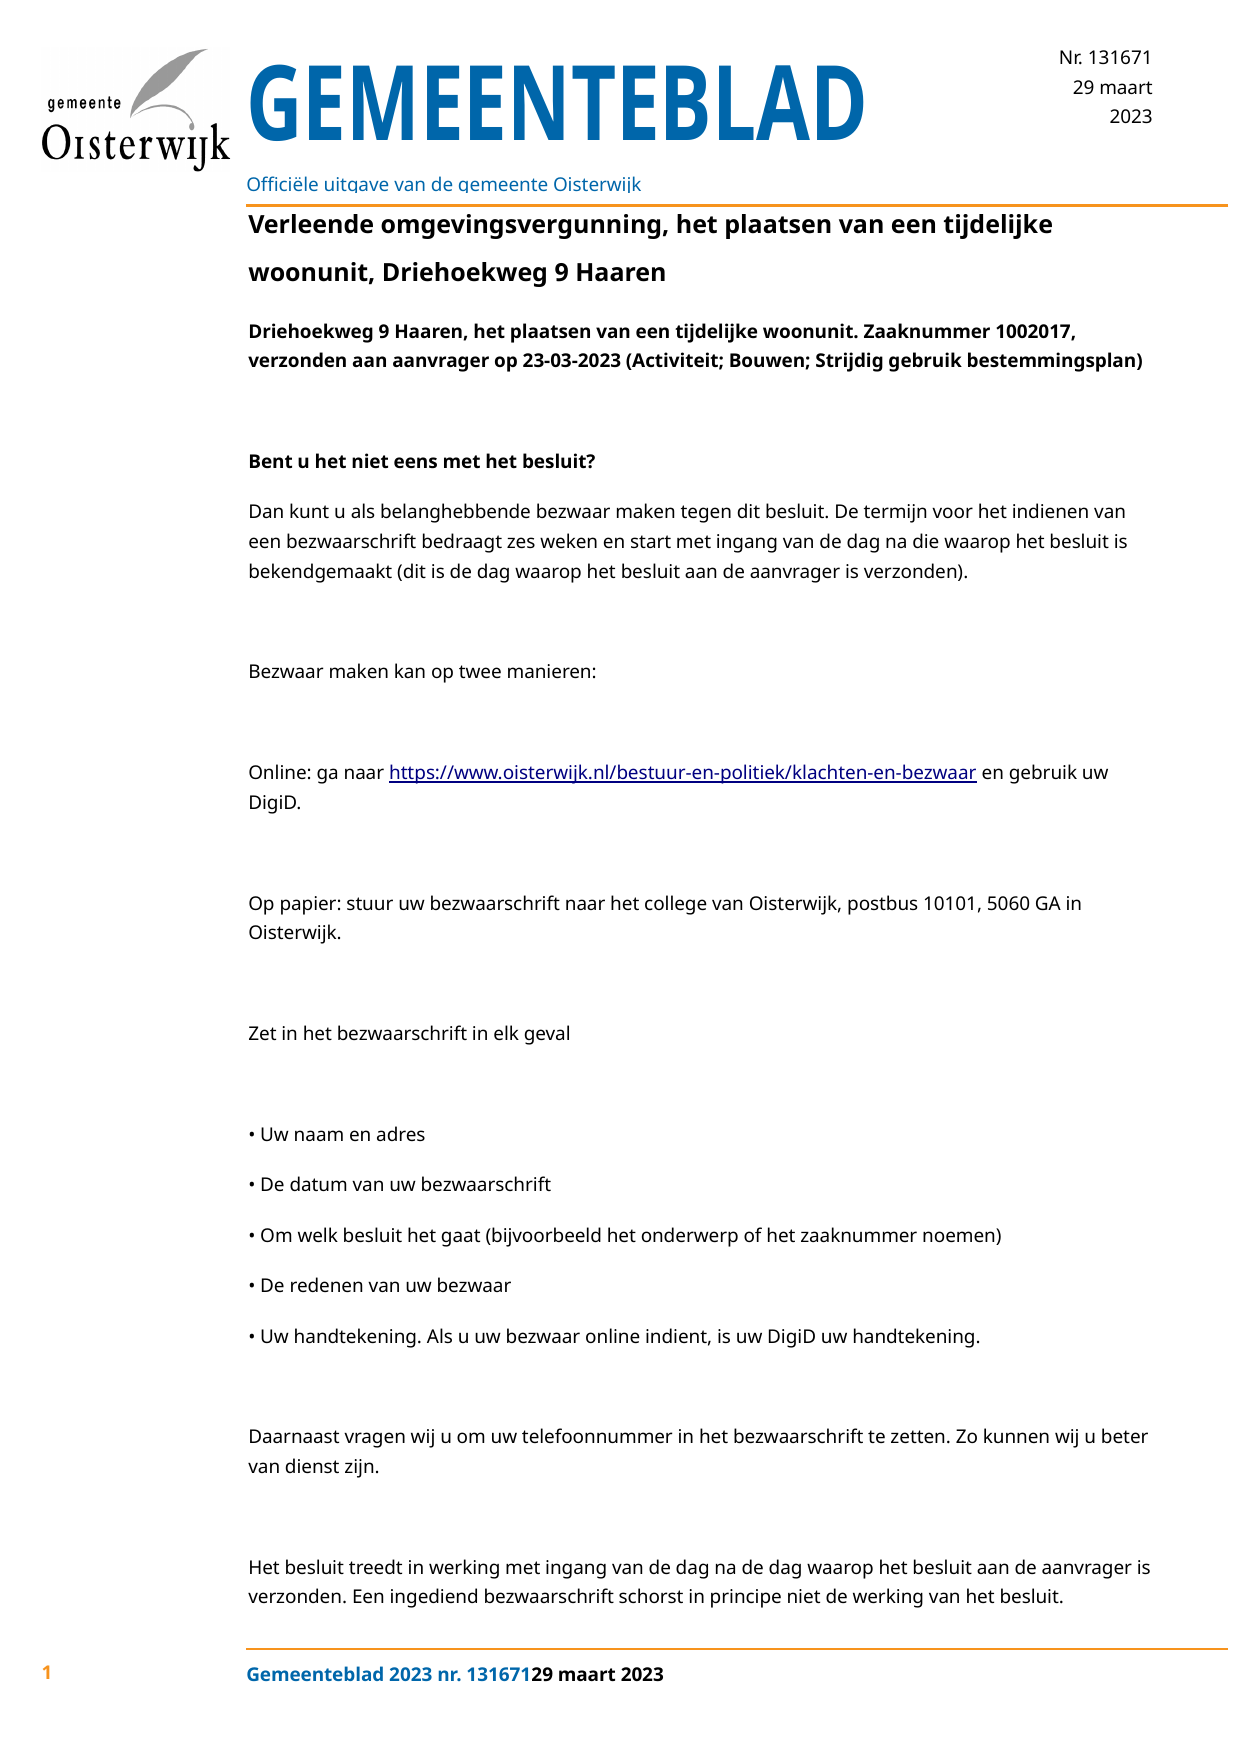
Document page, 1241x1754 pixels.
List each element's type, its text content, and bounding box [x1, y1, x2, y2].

text • De datum van uw bezwaarschrift [248, 1172, 1152, 1197]
text Daarnaast vragen wij u om uw telefoonnummer in het bezwaarschrift te zetten. Zo kunnen wij u beter van dienst zijn. [248, 1424, 1152, 1479]
text Bent u het niet eens met het besluit? [248, 448, 1152, 474]
text Driehoekweg 9 Haaren, het plaatsen van een tijdelijke woonunit. Zaaknummer 1002017, verzonden aan aanvrager op 23-03-2023 (Activiteit; Bouwen; Strijdig gebruik bestemmingsplan) [248, 318, 1152, 373]
text Online: ga naar https://www.oisterwijk.nl/bestuur-en-politiek/klachten-en-bezwaar en gebruik uw DigiD. [248, 759, 1152, 815]
text • Uw naam en adres [248, 1121, 1152, 1147]
text • De redenen van uw bezwaar [248, 1272, 1152, 1298]
text • Uw handtekening. Als u uw bezwaar online indient, is uw DigiD uw handtekening. [248, 1323, 1152, 1349]
text Bezwaar maken kan op twee manieren: [248, 659, 1152, 684]
text Dan kunt u als belanghebbende bezwaar maken tegen dit besluit. De termijn voor het indienen van een bezwaarschrift bedraagt zes weken en start met ingang van de dag na die waarop het besluit is bekendgemaakt (dit is de dag waarop het besluit aan de aanvrager is verzonden). [248, 499, 1152, 584]
text • Om welk besluit het gaat (bijvoorbeeld het onderwerp of het zaaknummer noemen) [248, 1222, 1152, 1248]
text Op papier: stuur uw bezwaarschrift naar het college van Oisterwijk, postbus 10101, 5060 GA in Oisterwijk. [248, 890, 1152, 945]
text Verleende omgevingsvergunning, het plaatsen van een tijdelijke woonunit, Driehoekweg 9 Haaren [248, 207, 1152, 288]
text Het besluit treedt in werking met ingang van de dag na de dag waarop het besluit aan de aanvrager is verzonden. Een ingediend bezwaarschrift schorst in principe niet de werking van het besluit. [248, 1554, 1152, 1609]
picture [41, 47, 231, 172]
text Zet in het bezwaarschrift in elk geval [248, 1020, 1152, 1046]
